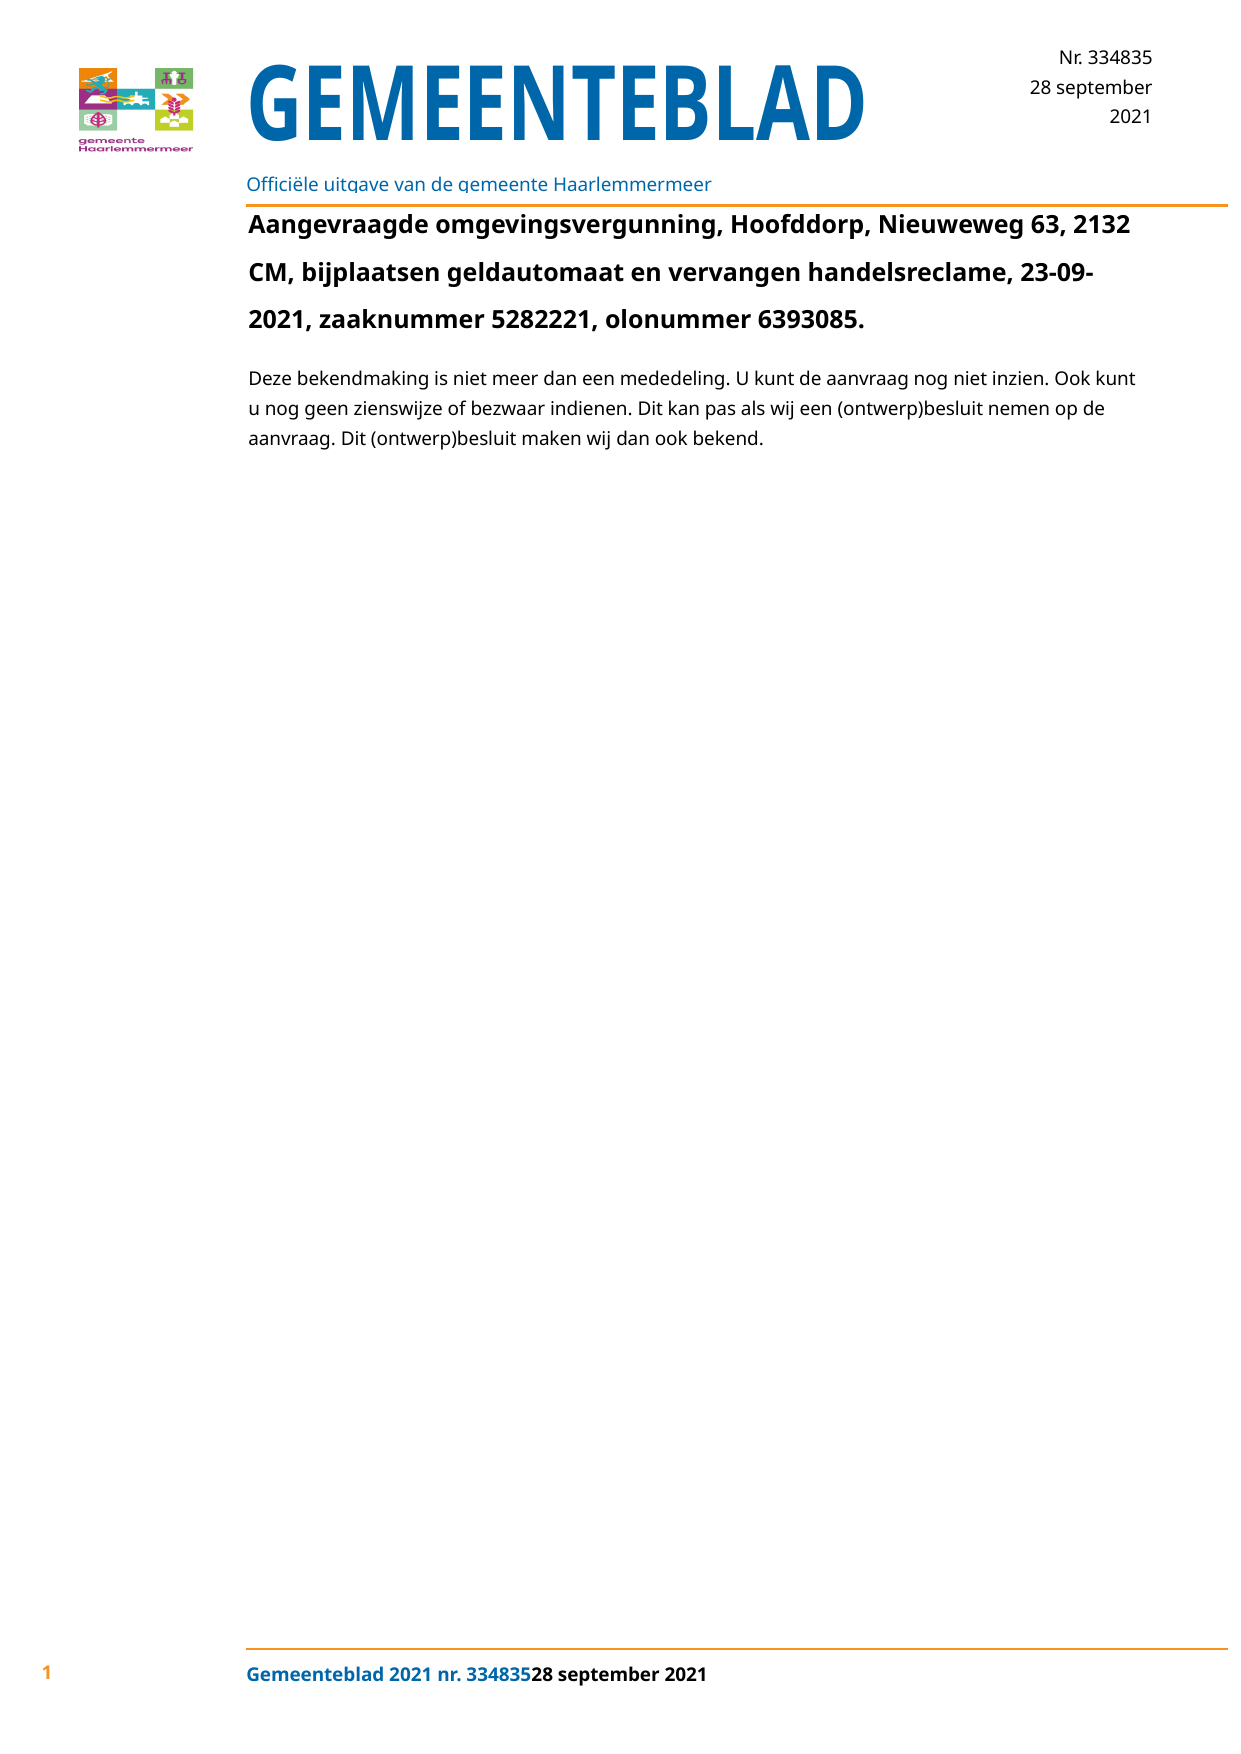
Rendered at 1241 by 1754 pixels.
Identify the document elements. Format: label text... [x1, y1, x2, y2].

text Aangevraagde omgevingsvergunning, Hoofddorp, Nieuweweg 63, 2132 CM, bijplaatsen geldautomaat en vervangen handelsreclame, 23-09-2021, zaaknummer 5282221, olonummer 6393085. [248, 207, 1152, 336]
text Deze bekendmaking is niet meer dan een mededeling. U kunt de aanvraag nog niet inzien. Ook kunt u nog geen zienswijze of bezwaar indienen. Dit kan pas als wij een (ontwerp)besluit nemen op de aanvraag. Dit (ontwerp)besluit maken wij dan ook bekend. [248, 366, 1152, 450]
picture [41, 47, 231, 172]
